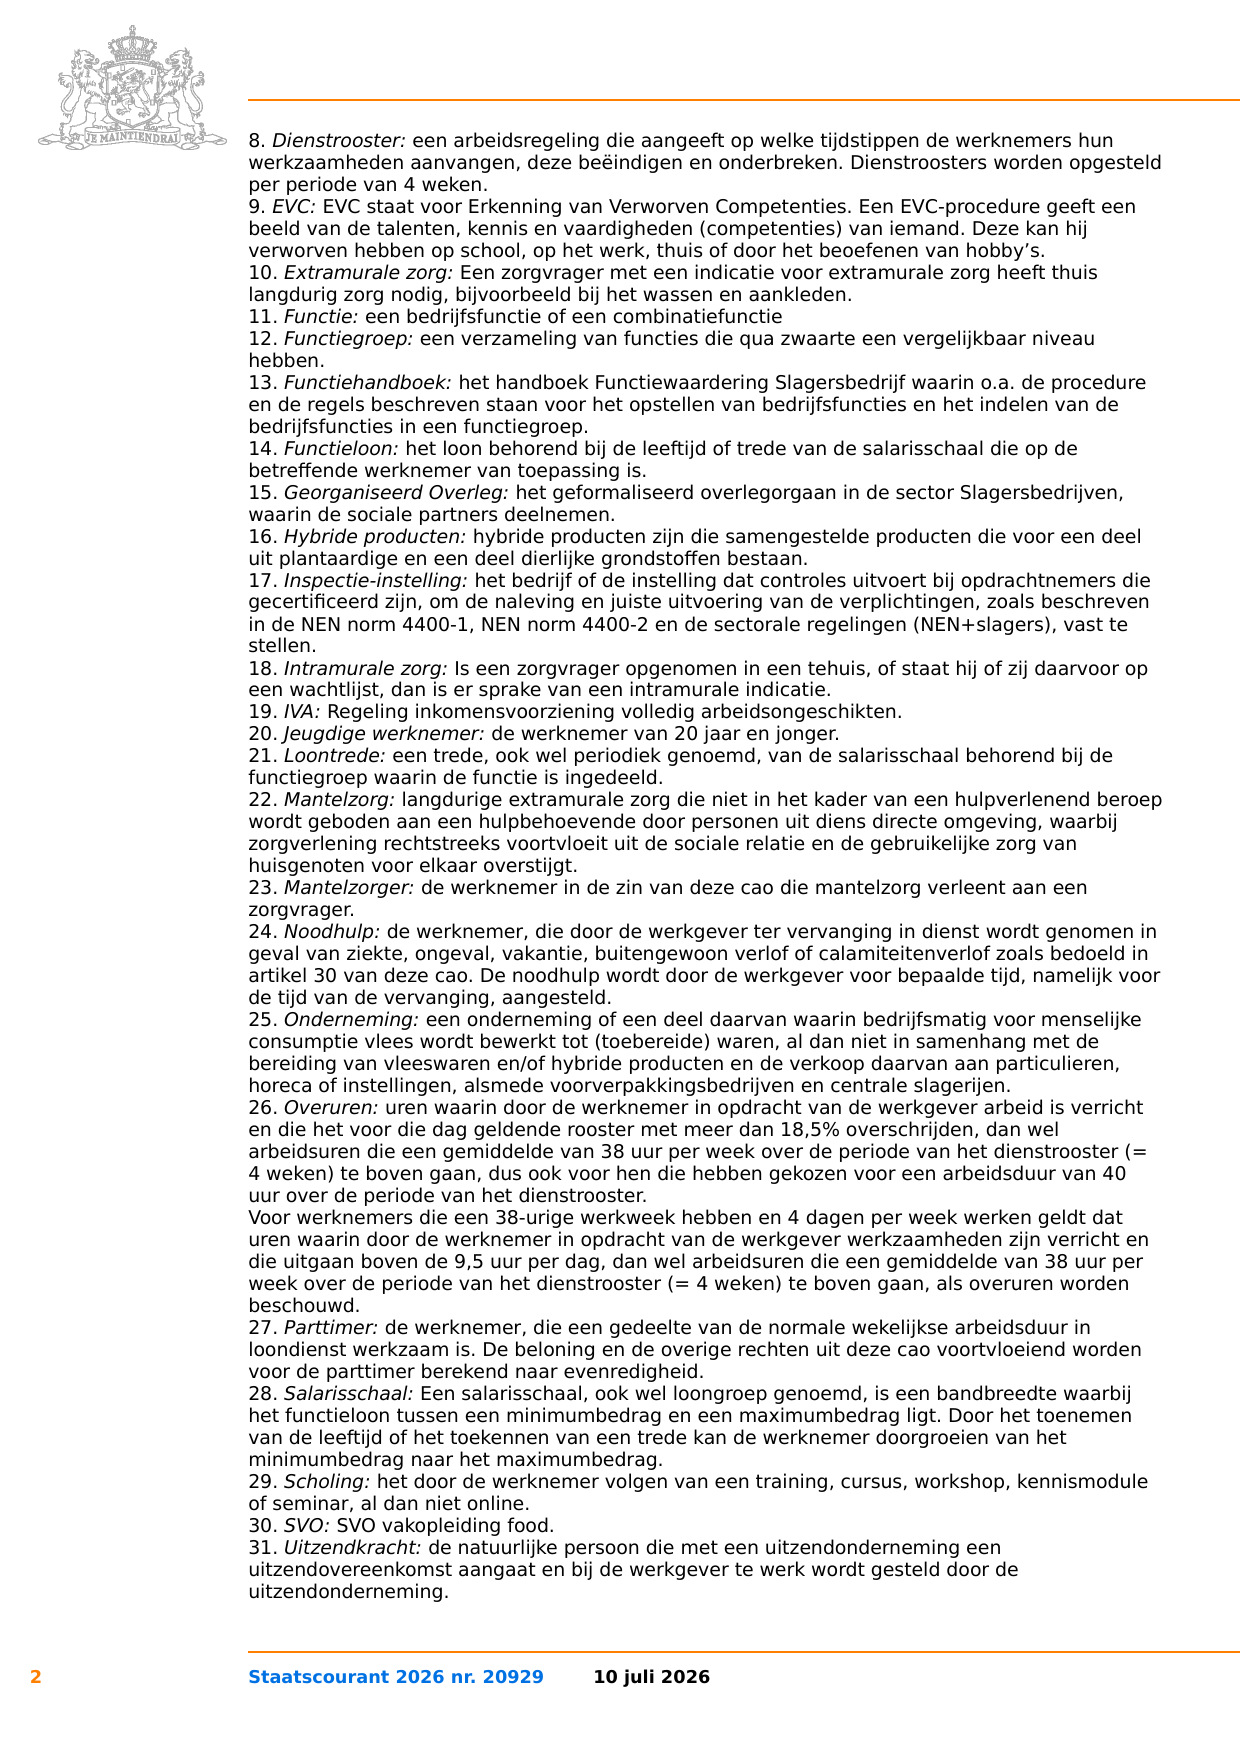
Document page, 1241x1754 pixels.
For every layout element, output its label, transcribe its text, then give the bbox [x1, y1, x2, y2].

text 19. IVA: Regeling inkomensvoorziening volledig arbeidsongeschikten. [248, 701, 1163, 723]
text 23. Mantelzorger: de werknemer in de zin van deze cao die mantelzorg verleent aan een zorgvrager. [248, 877, 1163, 921]
text 16. Hybride producten: hybride producten zijn die samengestelde producten die voor een deel uit plantaardige en een deel dierlijke grondstoffen bestaan. [248, 526, 1163, 569]
text 13. Functiehandboek: het handboek Functiewaardering Slagersbedrijf waarin o.a. de procedure en de regels beschreven staan voor het opstellen van bedrijfsfuncties en het indelen van de bedrijfsfuncties in een functiegroep. [248, 372, 1163, 438]
text 10. Extramurale zorg: Een zorgvrager met een indicatie voor extramurale zorg heeft thuis langdurig zorg nodig, bijvoorbeeld bij het wassen en aankleden. [248, 262, 1163, 306]
text 18. Intramurale zorg: Is een zorgvrager opgenomen in een tehuis, of staat hij of zij daarvoor op een wachtlijst, dan is er sprake van een intramurale indicatie. [248, 657, 1163, 701]
text 27. Parttimer: de werknemer, die een gedeelte van de normale wekelijkse arbeidsduur in loondienst werkzaam is. De beloning en de overige rechten uit deze cao voortvloeiend worden voor de parttimer berekend naar evenredigheid. [248, 1317, 1163, 1383]
text 26. Overuren: uren waarin door de werknemer in opdracht van de werkgever arbeid is verricht en die het voor die dag geldende rooster met meer dan 18,5% overschrijden, dan wel arbeidsuren die een gemiddelde van 38 uur per week over de periode van het dienstrooster (= 4 weken) te boven gaan, dus ook voor hen die hebben gekozen voor een arbeidsduur van 40 uur over de periode van het dienstrooster. [248, 1097, 1163, 1207]
text 12. Functiegroep: een verzameling van functies die qua zwaarte een vergelijkbaar niveau hebben. [248, 328, 1163, 372]
text 14. Functieloon: het loon behorend bij de leeftijd of trede van de salarisschaal die op de betreffende werknemer van toepassing is. [248, 438, 1163, 482]
text 15. Georganiseerd Overleg: het geformaliseerd overlegorgaan in de sector Slagersbedrijven, waarin de sociale partners deelnemen. [248, 482, 1163, 526]
text 20. Jeugdige werknemer: de werknemer van 20 jaar en jonger. [248, 723, 1163, 745]
text 28. Salarisschaal: Een salarisschaal, ook wel loongroep genoemd, is een bandbreedte waarbij het functieloon tussen een minimumbedrag en een maximumbedrag ligt. Door het toenemen van de leeftijd of het toekennen van een trede kan de werknemer doorgroeien van het minimumbedrag naar het maximumbedrag. [248, 1383, 1163, 1471]
text 17. Inspectie-instelling: het bedrijf of de instelling dat controles uitvoert bij opdrachtnemers die gecertificeerd zijn, om de naleving en juiste uitvoering van de verplichtingen, zoals beschreven in de NEN norm 4400-1, NEN norm 4400-2 en de sectorale regelingen (NEN+slagers), vast te stellen. [248, 569, 1163, 657]
text 11. Functie: een bedrijfsfunctie of een combinatiefunctie [248, 306, 1163, 328]
text 22. Mantelzorg: langdurige extramurale zorg die niet in het kader van een hulpverlenend beroep wordt geboden aan een hulpbehoevende door personen uit diens directe omgeving, waarbij zorgverlening rechtstreeks voortvloeit uit de sociale relatie en de gebruikelijke zorg van huisgenoten voor elkaar overstijgt. [248, 789, 1163, 877]
text 8. Dienstrooster: een arbeidsregeling die aangeeft op welke tijdstippen de werknemers hun werkzaamheden aanvangen, deze beëindigen en onderbreken. Dienstroosters worden opgesteld per periode van 4 weken. [248, 130, 1163, 196]
text 9. EVC: EVC staat voor Erkenning van Verworven Competenties. Een EVC-procedure geeft een beeld van de talenten, kennis en vaardigheden (competenties) van iemand. Deze kan hij verworven hebben op school, op het werk, thuis of door het beoefenen van hobby’s. [248, 196, 1163, 262]
picture [38, 25, 227, 150]
text Voor werknemers die een 38-urige werkweek hebben en 4 dagen per week werken geldt dat uren waarin door de werknemer in opdracht van de werkgever werkzaamheden zijn verricht en die uitgaan boven de 9,5 uur per dag, dan wel arbeidsuren die een gemiddelde van 38 uur per week over de periode van het dienstrooster (= 4 weken) te boven gaan, als overuren worden beschouwd. [248, 1207, 1163, 1317]
text 29. Scholing: het door de werknemer volgen van een training, cursus, workshop, kennismodule of seminar, al dan niet online. [248, 1471, 1163, 1514]
text 31. Uitzendkracht: de natuurlijke persoon die met een uitzendonderneming een uitzendovereenkomst aangaat en bij de werkgever te werk wordt gesteld door de uitzendonderneming. [248, 1537, 1163, 1602]
text 24. Noodhulp: de werknemer, die door de werkgever ter vervanging in dienst wordt genomen in geval van ziekte, ongeval, vakantie, buitengewoon verlof of calamiteitenverlof zoals bedoeld in artikel 30 van deze cao. De noodhulp wordt door de werkgever voor bepaalde tijd, namelijk voor de tijd van de vervanging, aangesteld. [248, 921, 1163, 1009]
text 21. Loontrede: een trede, ook wel periodiek genoemd, van de salarisschaal behorend bij de functiegroep waarin de functie is ingedeeld. [248, 745, 1163, 789]
text 25. Onderneming: een onderneming of een deel daarvan waarin bedrijfsmatig voor menselijke consumptie vlees wordt bewerkt tot (toebereide) waren, al dan niet in samenhang met de bereiding van vleeswaren en/of hybride producten en de verkoop daarvan aan particulieren, horeca of instellingen, alsmede voorverpakkingsbedrijven en centrale slagerijen. [248, 1009, 1163, 1097]
text 30. SVO: SVO vakopleiding food. [248, 1514, 1163, 1537]
